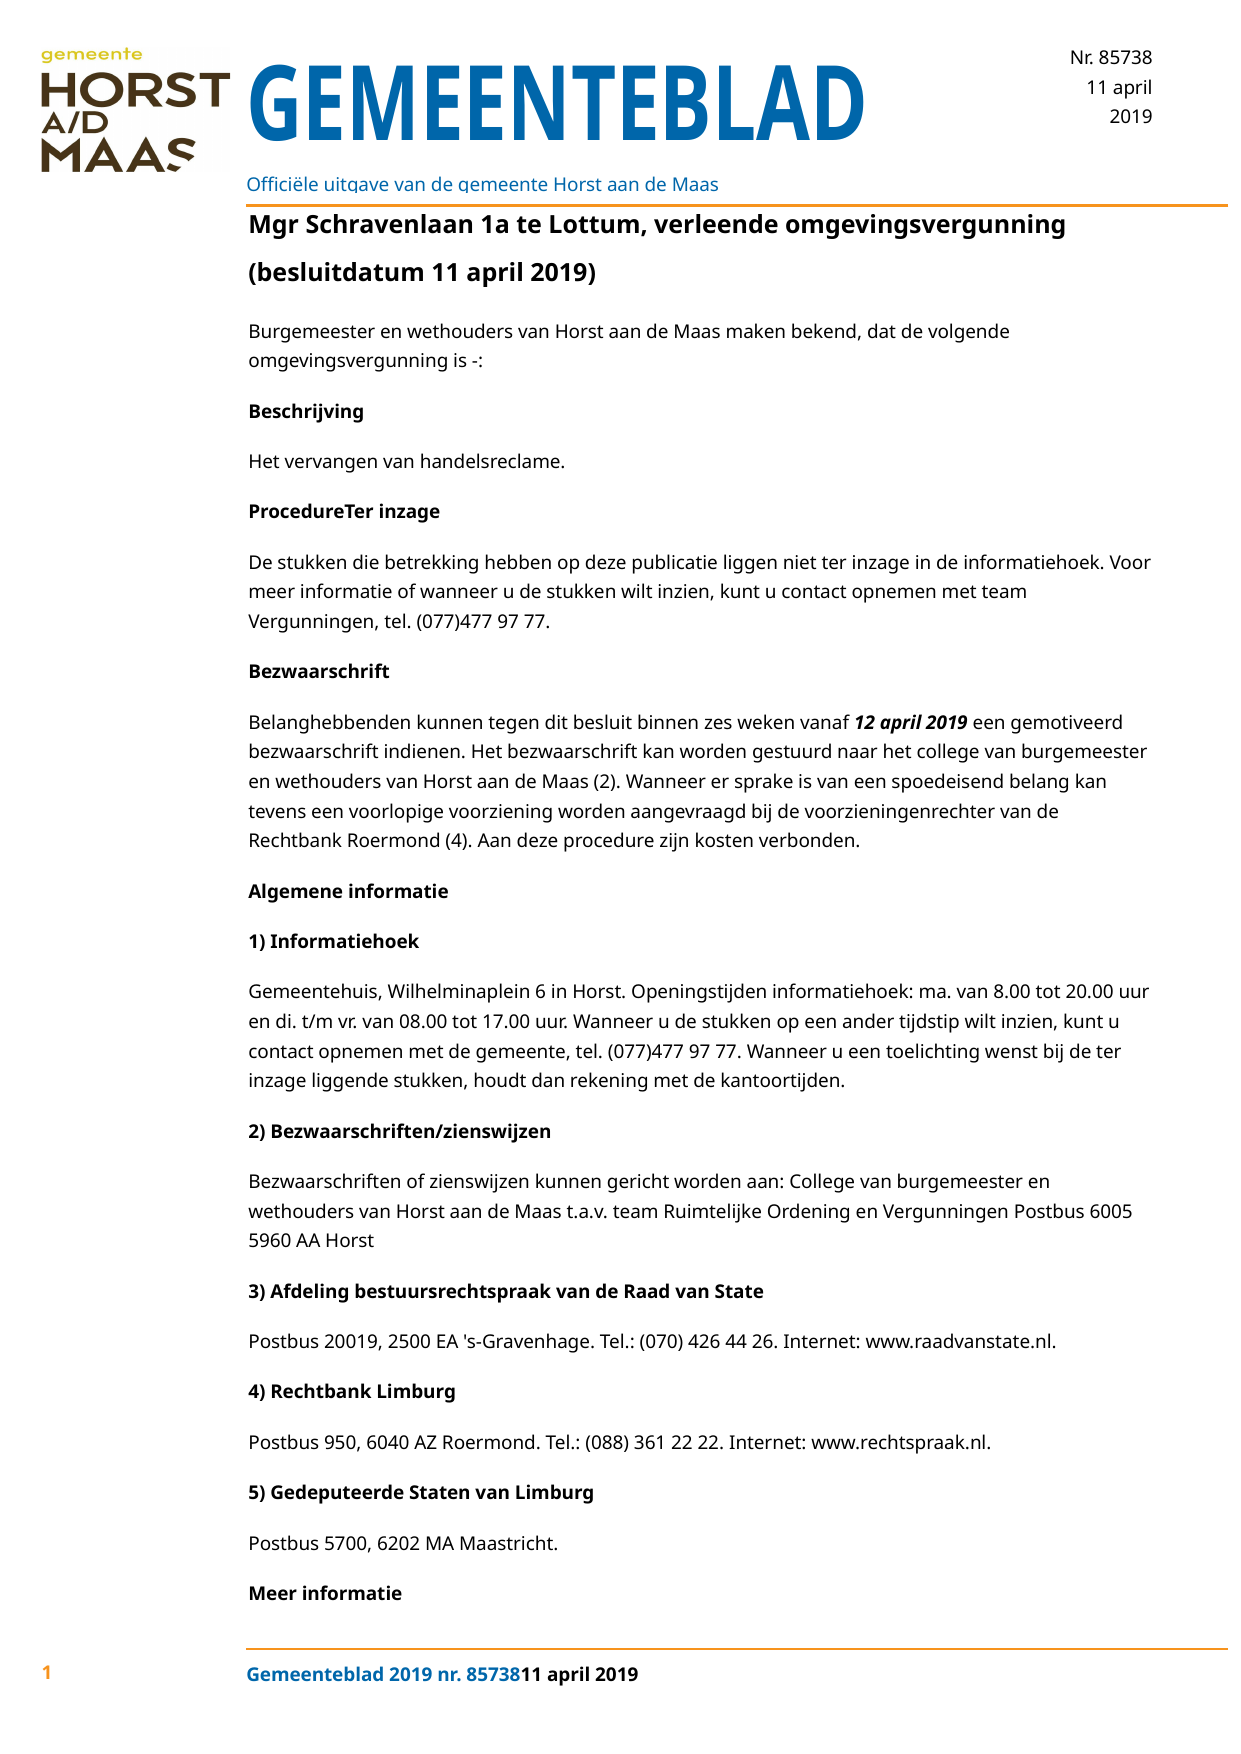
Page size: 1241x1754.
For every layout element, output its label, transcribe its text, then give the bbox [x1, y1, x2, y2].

picture [41, 47, 231, 172]
text Beschrijving [248, 398, 1152, 424]
text 1) Informatiehoek [248, 928, 1152, 954]
text ProcedureTer inzage [248, 499, 1152, 524]
text 4) Rechtbank Limburg [248, 1379, 1152, 1404]
text 3) Afdeling bestuursrechtspraak van de Raad van State [248, 1278, 1152, 1304]
text 5) Gedeputeerde Staten van Limburg [248, 1479, 1152, 1505]
text Mgr Schravenlaan 1a te Lottum, verleende omgevingsvergunning (besluitdatum 11 april 2019) [248, 207, 1152, 288]
text 2) Bezwaarschriften/zienswijzen [248, 1118, 1152, 1144]
text Gemeentehuis, Wilhelminaplein 6 in Horst. Openingstijden informatiehoek: ma. van 8.00 tot 20.00 uur en di. t/m vr. van 08.00 tot 17.00 uur. Wanneer u de stukken op een ander tijdstip wilt inzien, kunt u contact opnemen met de gemeente, tel. (077)477 97 77. Wanneer u een toelichting wenst bij de ter inzage liggende stukken, houdt dan rekening met de kantoortijden. [248, 979, 1152, 1093]
text Postbus 950, 6040 AZ Roermond. Tel.: (088) 361 22 22. Internet: www.rechtspraak.nl. [248, 1429, 1152, 1455]
text Burgemeester en wethouders van Horst aan de Maas maken bekend, dat de volgende omgevingsvergunning is -: [248, 318, 1152, 373]
text Postbus 20019, 2500 EA 's-Gravenhage. Tel.: (070) 426 44 26. Internet: www.raadvanstate.nl. [248, 1328, 1152, 1354]
text Het vervangen van handelsreclame. [248, 448, 1152, 474]
text Meer informatie [248, 1580, 1152, 1606]
text Bezwaarschriften of zienswijzen kunnen gericht worden aan: College van burgemeester en wethouders van Horst aan de Maas t.a.v. team Ruimtelijke Ordening en Vergunningen Postbus 6005 5960 AA Horst [248, 1168, 1152, 1253]
text Belanghebbenden kunnen tegen dit besluit binnen zes weken vanaf 12 april 2019 een gemotiveerd bezwaarschrift indienen. Het bezwaarschrift kan worden gestuurd naar het college van burgemeester en wethouders van Horst aan de Maas (2). Wanneer er sprake is van een spoedeisend belang kan tevens een voorlopige voorziening worden aangevraagd bij de voorzieningenrechter van de Rechtbank Roermond (4). Aan deze procedure zijn kosten verbonden. [248, 709, 1152, 853]
text De stukken die betrekking hebben op deze publicatie liggen niet ter inzage in de informatiehoek. Voor meer informatie of wanneer u de stukken wilt inzien, kunt u contact opnemen met team Vergunningen, tel. (077)477 97 77. [248, 549, 1152, 634]
text Algemene informatie [248, 878, 1152, 904]
text Postbus 5700, 6202 MA Maastricht. [248, 1530, 1152, 1556]
text Bezwaarschrift [248, 659, 1152, 684]
